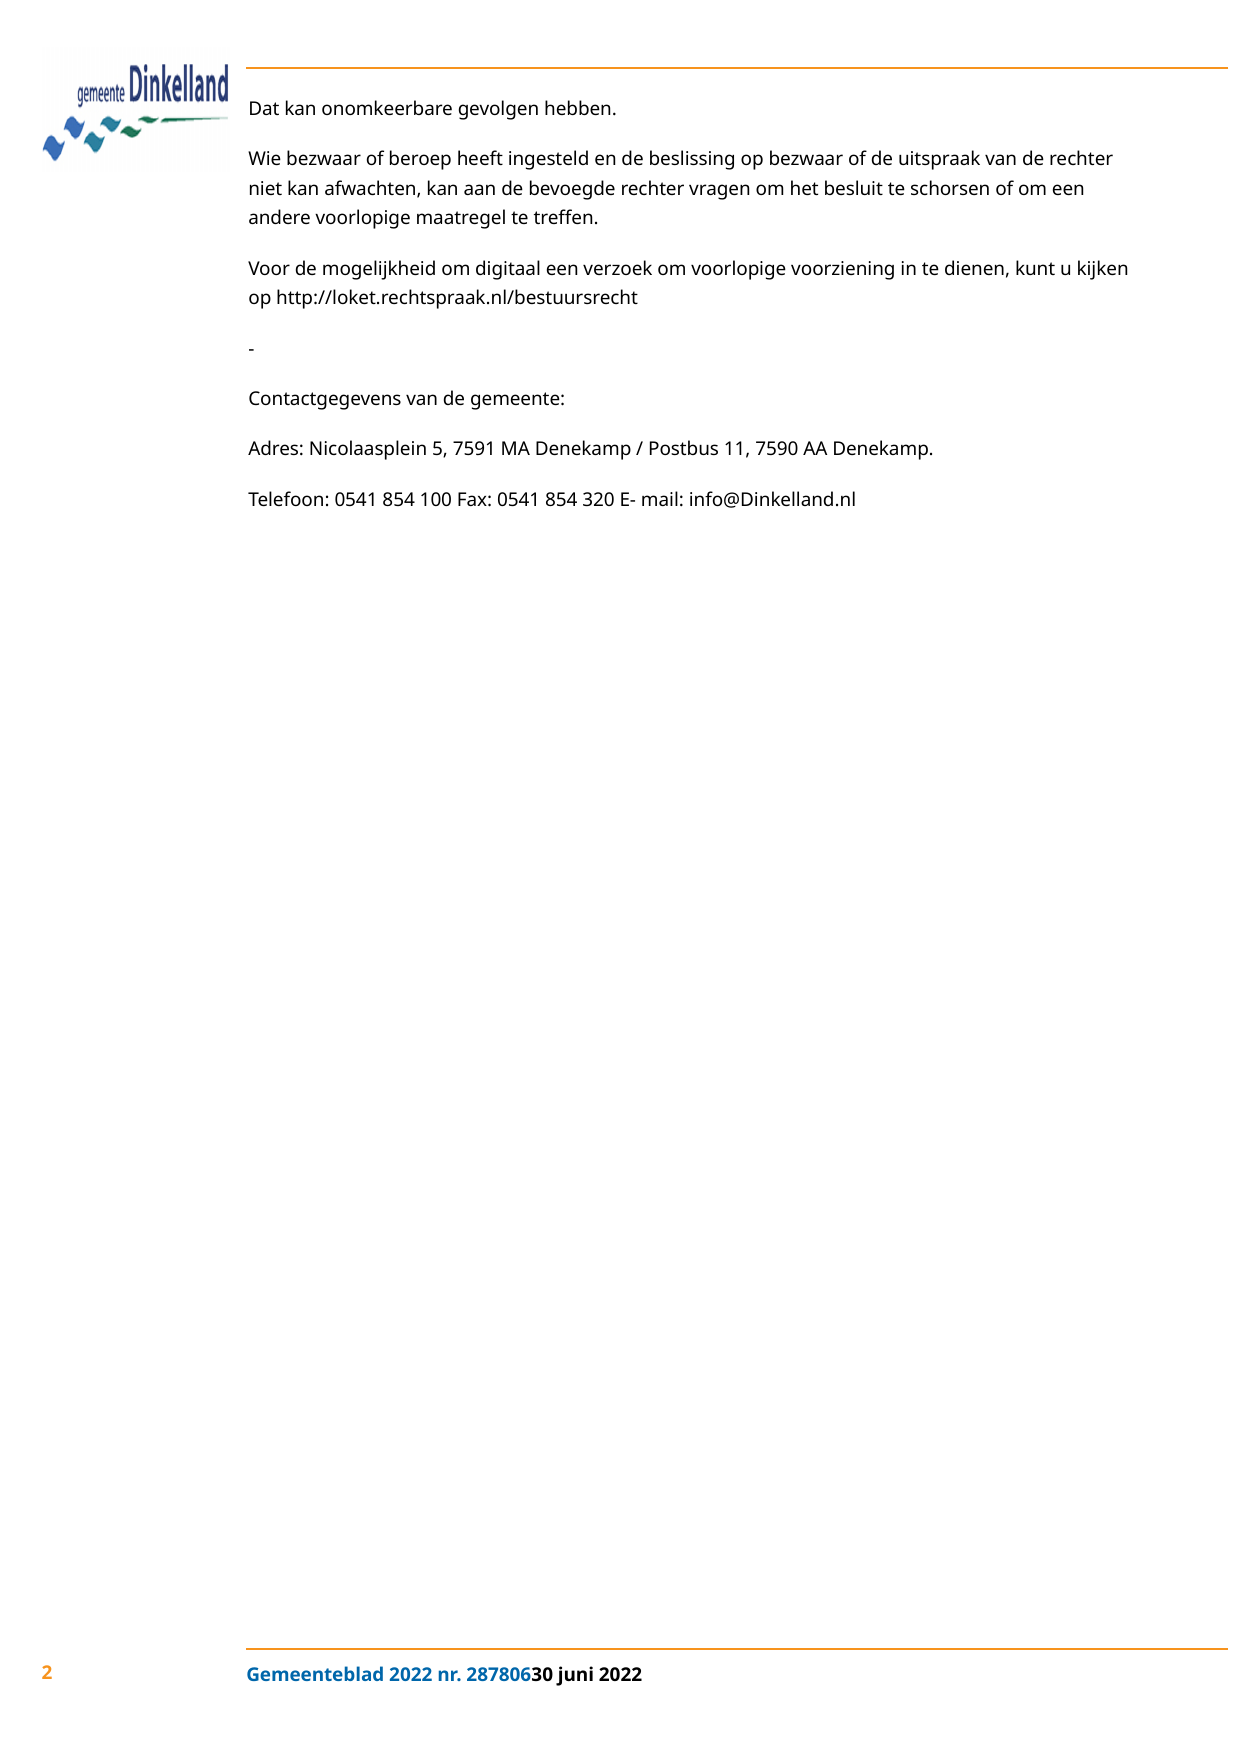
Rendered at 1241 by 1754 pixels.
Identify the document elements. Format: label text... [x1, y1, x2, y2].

picture [41, 47, 231, 172]
text Wie bezwaar of beroep heeft ingesteld en de beslissing op bezwaar of de uitspraak van de rechter niet kan afwachten, kan aan de bevoegde rechter vragen om het besluit te schorsen of om een andere voorlopige maatregel te treffen. [248, 145, 1152, 230]
text - [248, 335, 1152, 361]
text Dat kan onomkeerbare gevolgen hebben. [248, 95, 1152, 121]
text Voor de mogelijkheid om digitaal een verzoek om voorlopige voorziening in te dienen, kunt u kijken op http://loket.rechtspraak.nl/bestuursrecht [248, 255, 1152, 310]
text Adres: Nicolaasplein 5, 7591 MA Denekamp / Postbus 11, 7590 AA Denekamp. [248, 436, 1152, 461]
text Contactgegevens van de gemeente: [248, 385, 1152, 411]
text Telefoon: 0541 854 100 Fax: 0541 854 320 E- mail: info@Dinkelland.nl [248, 486, 1152, 512]
